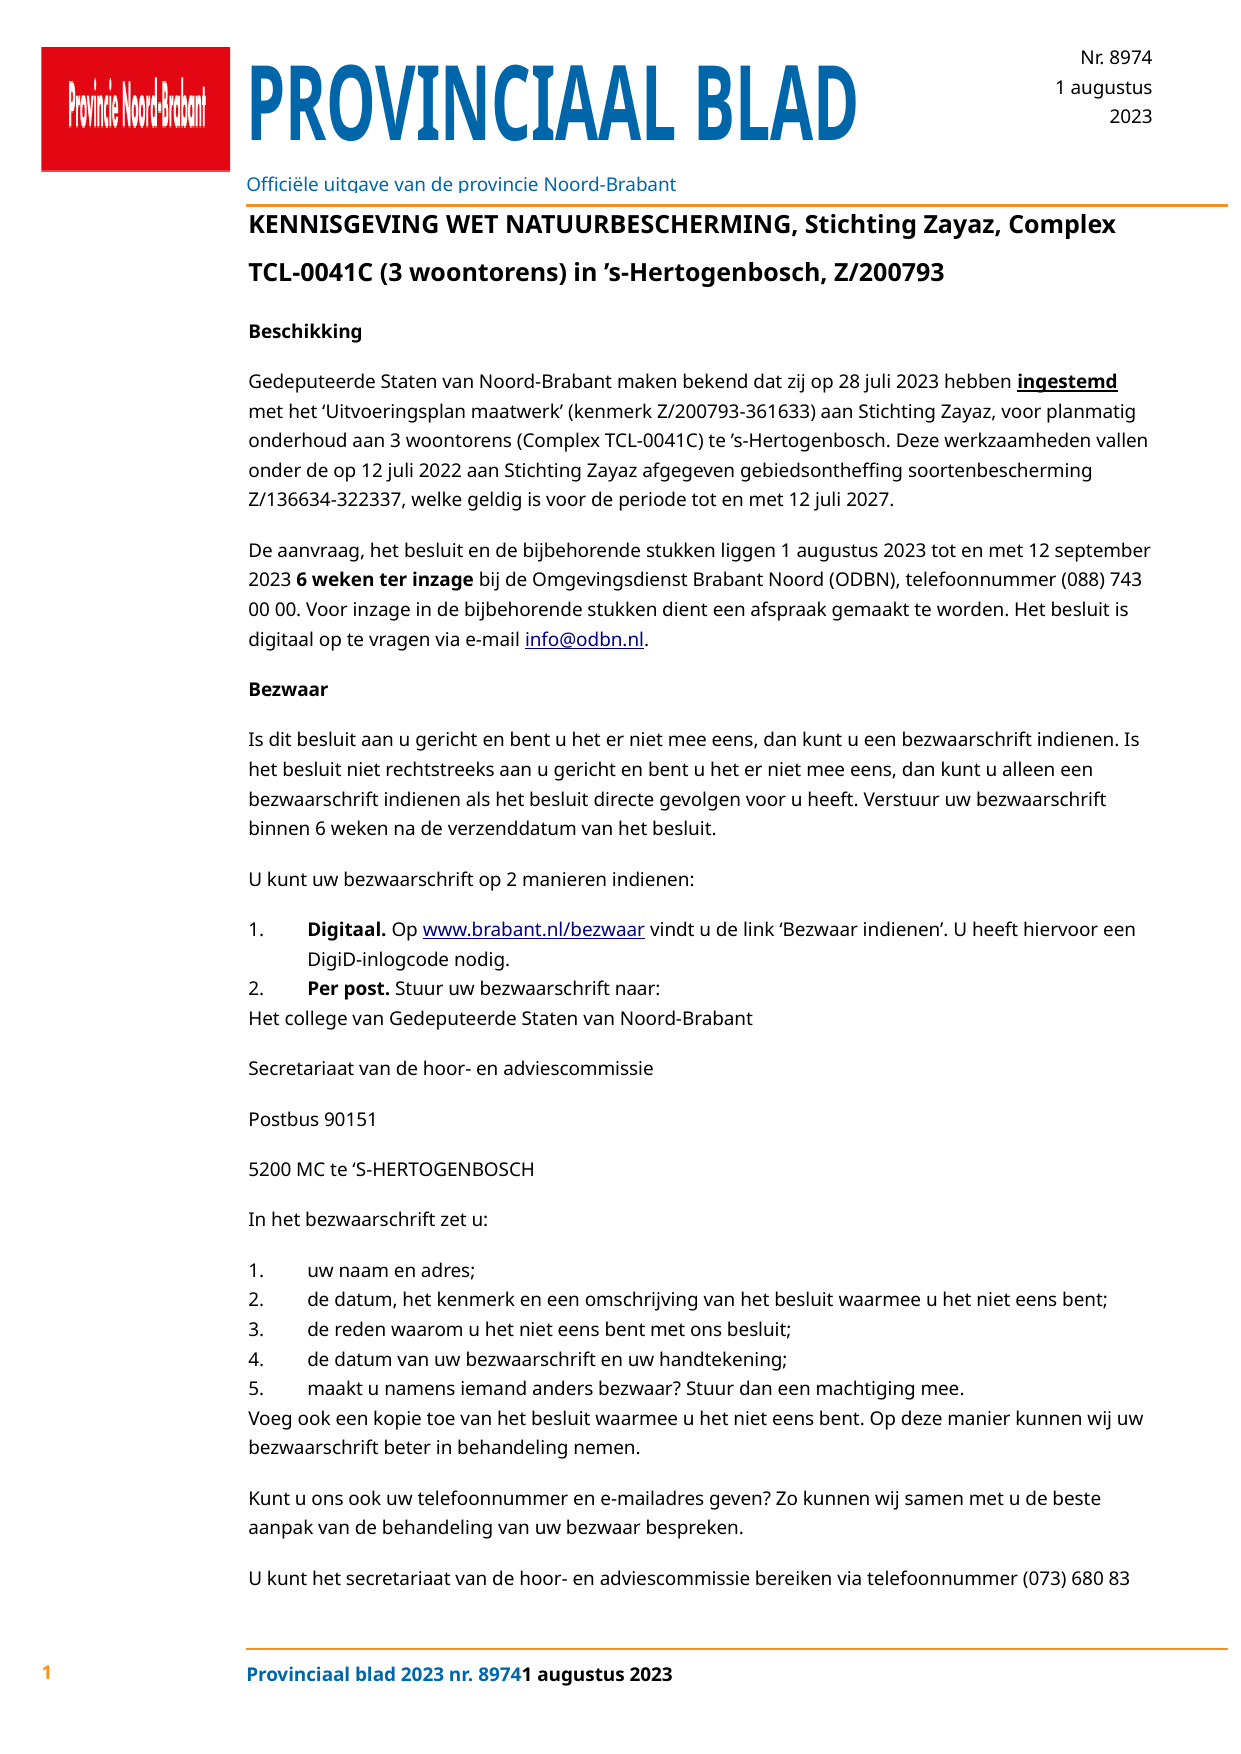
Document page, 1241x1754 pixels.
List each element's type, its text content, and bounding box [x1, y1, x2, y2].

text Kunt u ons ook uw telefoonnummer en e-mailadres geven? Zo kunnen wij samen met u de beste aanpak van de behandeling van uw bezwaar bespreken. [248, 1485, 1152, 1540]
text KENNISGEVING WET NATUURBESCHERMING, Stichting Zayaz, Complex TCL-0041C (3 woontorens) in ’s-Hertogenbosch, Z/200793 [248, 207, 1152, 288]
text U kunt uw bezwaarschrift op 2 manieren indienen: [248, 866, 1152, 892]
list Per post. Stuur uw bezwaarschrift naar: [248, 975, 1152, 1001]
list de datum van uw bezwaarschrift en uw handtekening; [248, 1346, 1152, 1372]
text Secretariaat van de hoor- en adviescommissie [248, 1055, 1152, 1081]
text Postbus 90151 [248, 1106, 1152, 1132]
list maakt u namens iemand anders bezwaar? Stuur dan een machtiging mee. [248, 1375, 1152, 1401]
text Het college van Gedeputeerde Staten van Noord-Brabant [248, 1005, 1152, 1031]
list de datum, het kenmerk en een omschrijving van het besluit waarmee u het niet eens bent; [248, 1287, 1152, 1312]
text De aanvraag, het besluit en de bijbehorende stukken liggen 1 augustus 2023 tot en met 12 september 2023 6 weken ter inzage bij de Omgevingsdienst Brabant Noord (ODBN), telefoonnummer (088) 743 00 00. Voor inzage in de bijbehorende stukken dient een afspraak gemaakt te worden. Het besluit is digitaal op te vragen via e-mail info@odbn.nl. [248, 537, 1152, 652]
text In het bezwaarschrift zet u: [248, 1207, 1152, 1232]
picture [41, 47, 231, 172]
text Voeg ook een kopie toe van het besluit waarmee u het niet eens bent. Op deze manier kunnen wij uw bezwaarschrift beter in behandeling nemen. [248, 1405, 1152, 1460]
text 5200 MC te ‘S‑HERTOGENBOSCH [248, 1156, 1152, 1182]
text Is dit besluit aan u gericht en bent u het er niet mee eens, dan kunt u een bezwaarschrift indienen. Is het besluit niet rechtstreeks aan u gericht en bent u het er niet mee eens, dan kunt u alleen een bezwaarschrift indienen als het besluit directe gevolgen voor u heeft. Verstuur uw bezwaarschrift binnen 6 weken na de verzenddatum van het besluit. [248, 727, 1152, 841]
list uw naam en adres; [248, 1257, 1152, 1283]
text U kunt het secretariaat van de hoor- en adviescommissie bereiken via telefoonnummer (073) 680 83 [248, 1565, 1152, 1591]
list Digitaal. Op www.brabant.nl/bezwaar vindt u de link ‘Bezwaar indienen’. U heeft hiervoor een DigiD-inlogcode nodig. [248, 916, 1152, 972]
text Gedeputeerde Staten van Noord-Brabant maken bekend dat zij op 28 juli 2023 hebben ingestemd met het ‘Uitvoeringsplan maatwerk’ (kenmerk Z/200793-361633) aan Stichting Zayaz, voor planmatig onderhoud aan 3 woontorens (Complex TCL-0041C) te ’s-Hertogenbosch. Deze werkzaamheden vallen onder de op 12 juli 2022 aan Stichting Zayaz afgegeven gebiedsontheffing soortenbescherming Z/136634-322337, welke geldig is voor de periode tot en met 12 juli 2027. [248, 368, 1152, 512]
text Bezwaar [248, 676, 1152, 702]
list de reden waarom u het niet eens bent met ons besluit; [248, 1316, 1152, 1342]
text Beschikking [248, 318, 1152, 344]
